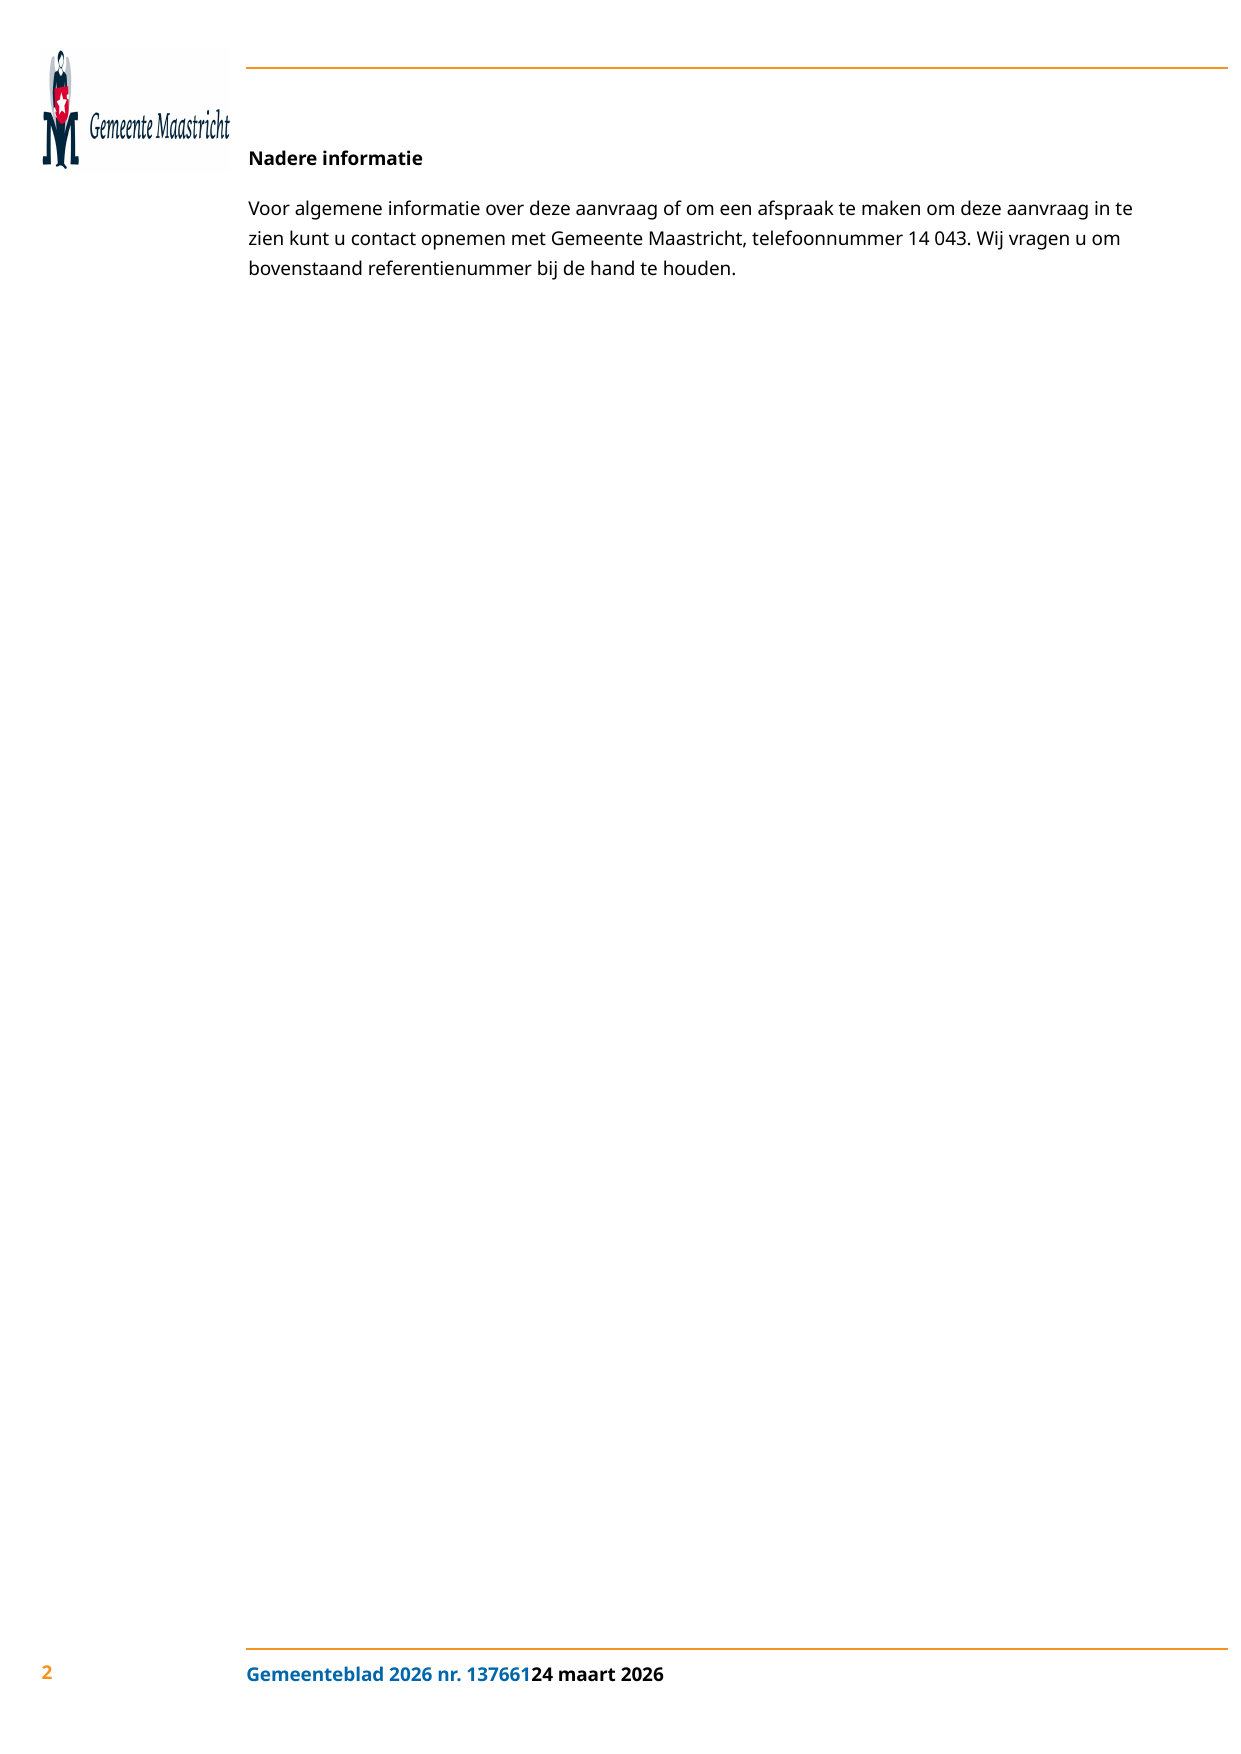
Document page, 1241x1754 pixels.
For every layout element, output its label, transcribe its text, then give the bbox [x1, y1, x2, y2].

text Voor algemene informatie over deze aanvraag of om een afspraak te maken om deze aanvraag in te zien kunt u contact opnemen met Gemeente Maastricht, telefoonnummer 14 043. Wij vragen u om bovenstaand referentienummer bij de hand te houden. [248, 196, 1152, 281]
picture [41, 47, 231, 172]
text Nadere informatie [248, 145, 1152, 171]
